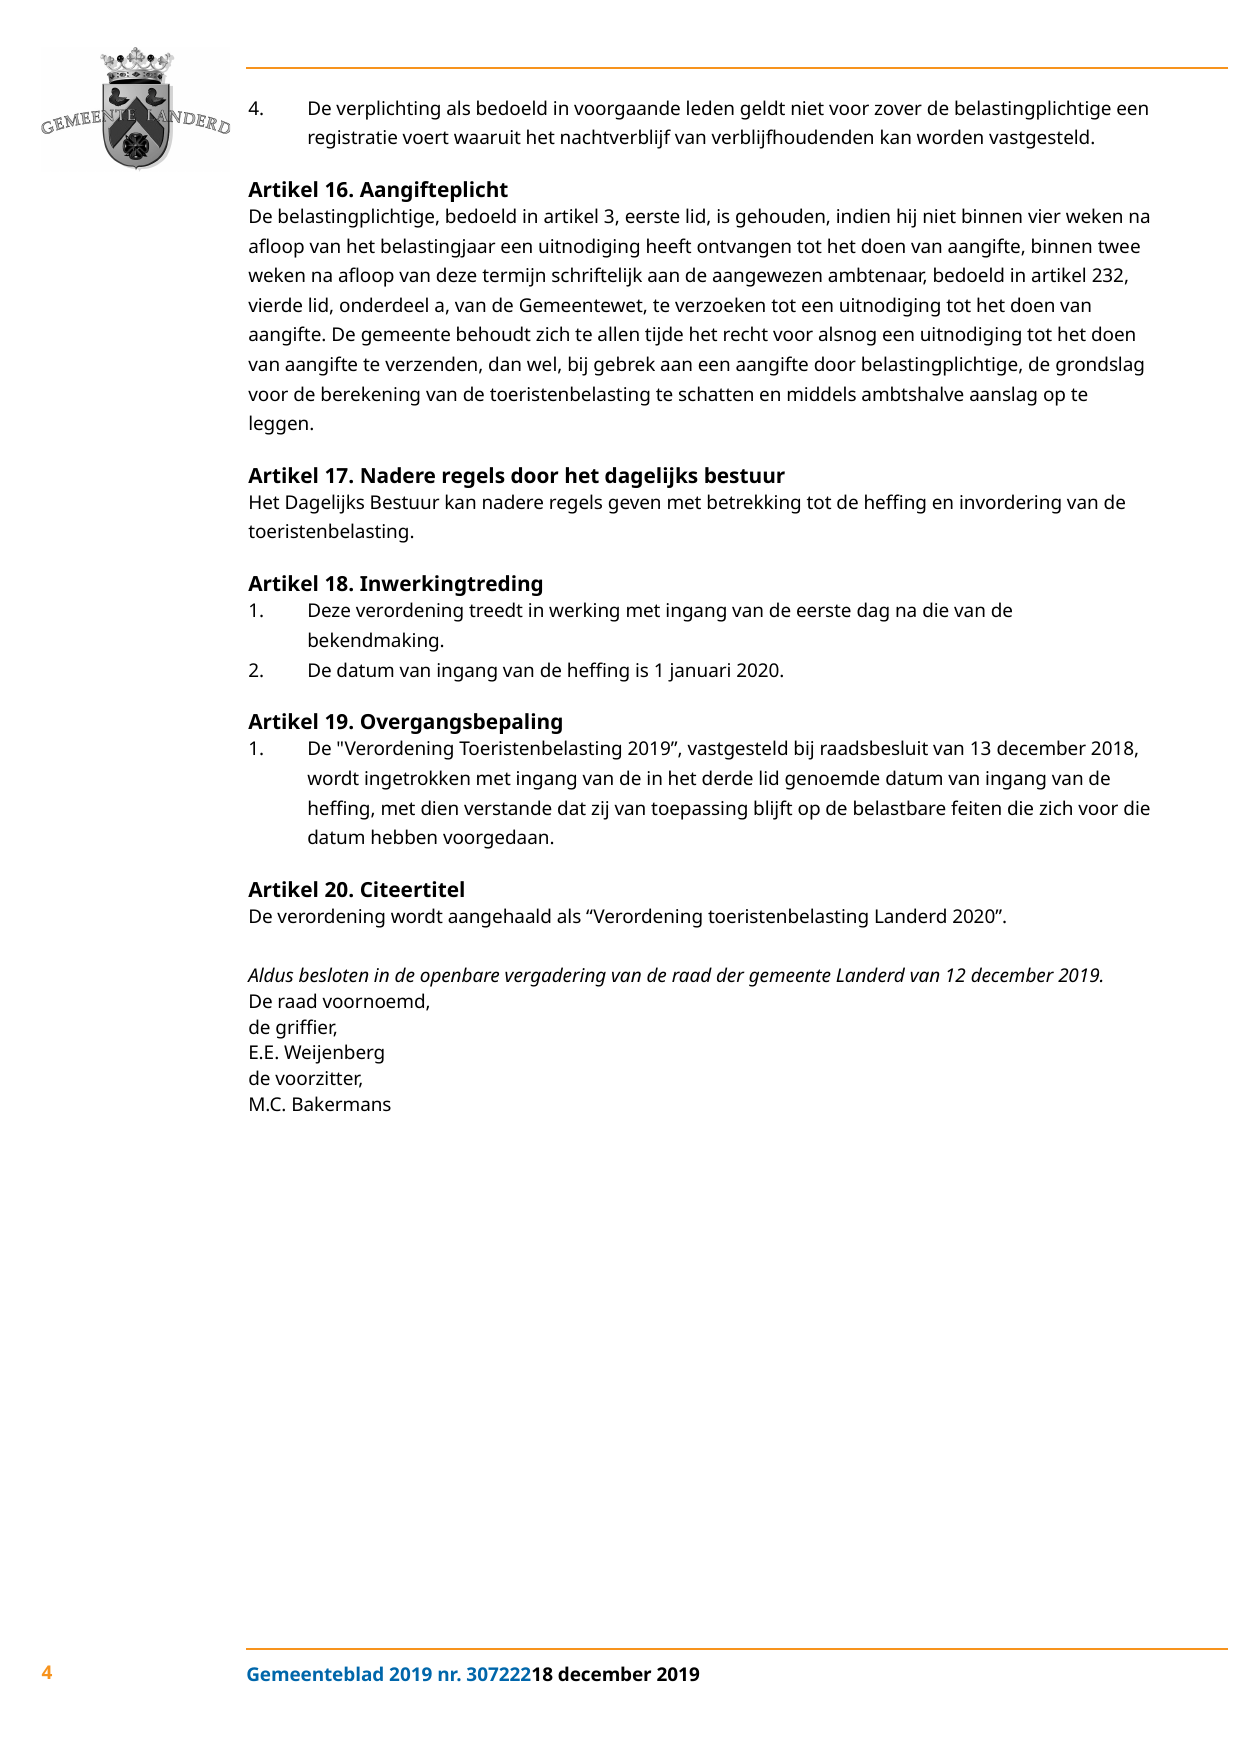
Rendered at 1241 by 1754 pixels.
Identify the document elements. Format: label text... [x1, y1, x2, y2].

text de voorzitter, [248, 1065, 1152, 1091]
list De datum van ingang van de heffing is 1 januari 2020. [248, 657, 1152, 682]
text Artikel 16. Aangifteplicht [248, 175, 1152, 203]
text De raad voornoemd, [248, 988, 1152, 1014]
text M.C. Bakermans [248, 1091, 1152, 1117]
text Artikel 18. Inwerkingtreding [248, 569, 1152, 598]
text Aldus besloten in de openbare vergadering van de raad der gemeente Landerd van 12 december 2019. [248, 962, 1152, 988]
picture [41, 47, 231, 172]
list Deze verordening treedt in werking met ingang van de eerste dag na die van de bekendmaking. [248, 598, 1152, 653]
text Artikel 19. Overgangsbepaling [248, 707, 1152, 736]
list De verplichting als bedoeld in voorgaande leden geldt niet voor zover de belastingplichtige een registratie voert waaruit het nachtverblijf van verblijfhoudenden kan worden vastgesteld. [248, 95, 1152, 150]
list De "Verordening Toeristenbelasting 2019”, vastgesteld bij raadsbesluit van 13 december 2018, wordt ingetrokken met ingang van de in het derde lid genoemde datum van ingang van de heffing, met dien verstande dat zij van toepassing blijft op de belastbare feiten die zich voor die datum hebben voorgedaan. [248, 736, 1152, 850]
text Het Dagelijks Bestuur kan nadere regels geven met betrekking tot de heffing en invordering van de toeristenbelasting. [248, 489, 1152, 544]
text Artikel 17. Nadere regels door het dagelijks bestuur [248, 461, 1152, 489]
text Artikel 20. Citeertitel [248, 875, 1152, 903]
text De belastingplichtige, bedoeld in artikel 3, eerste lid, is gehouden, indien hij niet binnen vier weken na afloop van het belastingjaar een uitnodiging heeft ontvangen tot het doen van aangifte, binnen twee weken na afloop van deze termijn schriftelijk aan de aangewezen ambtenaar, bedoeld in artikel 232, vierde lid, onderdeel a, van de Gemeentewet, te verzoeken tot een uitnodiging tot het doen van aangifte. De gemeente behoudt zich te allen tijde het recht voor alsnog een uitnodiging tot het doen van aangifte te verzenden, dan wel, bij gebrek aan een aangifte door belastingplichtige, de grondslag voor de berekening van de toeristenbelasting te schatten en middels ambtshalve aanslag op te leggen. [248, 203, 1152, 436]
text E.E. Weijenberg [248, 1039, 1152, 1065]
text De verordening wordt aangehaald als “Verordening toeristenbelasting Landerd 2020”. [248, 903, 1152, 929]
text de griffier, [248, 1014, 1152, 1039]
